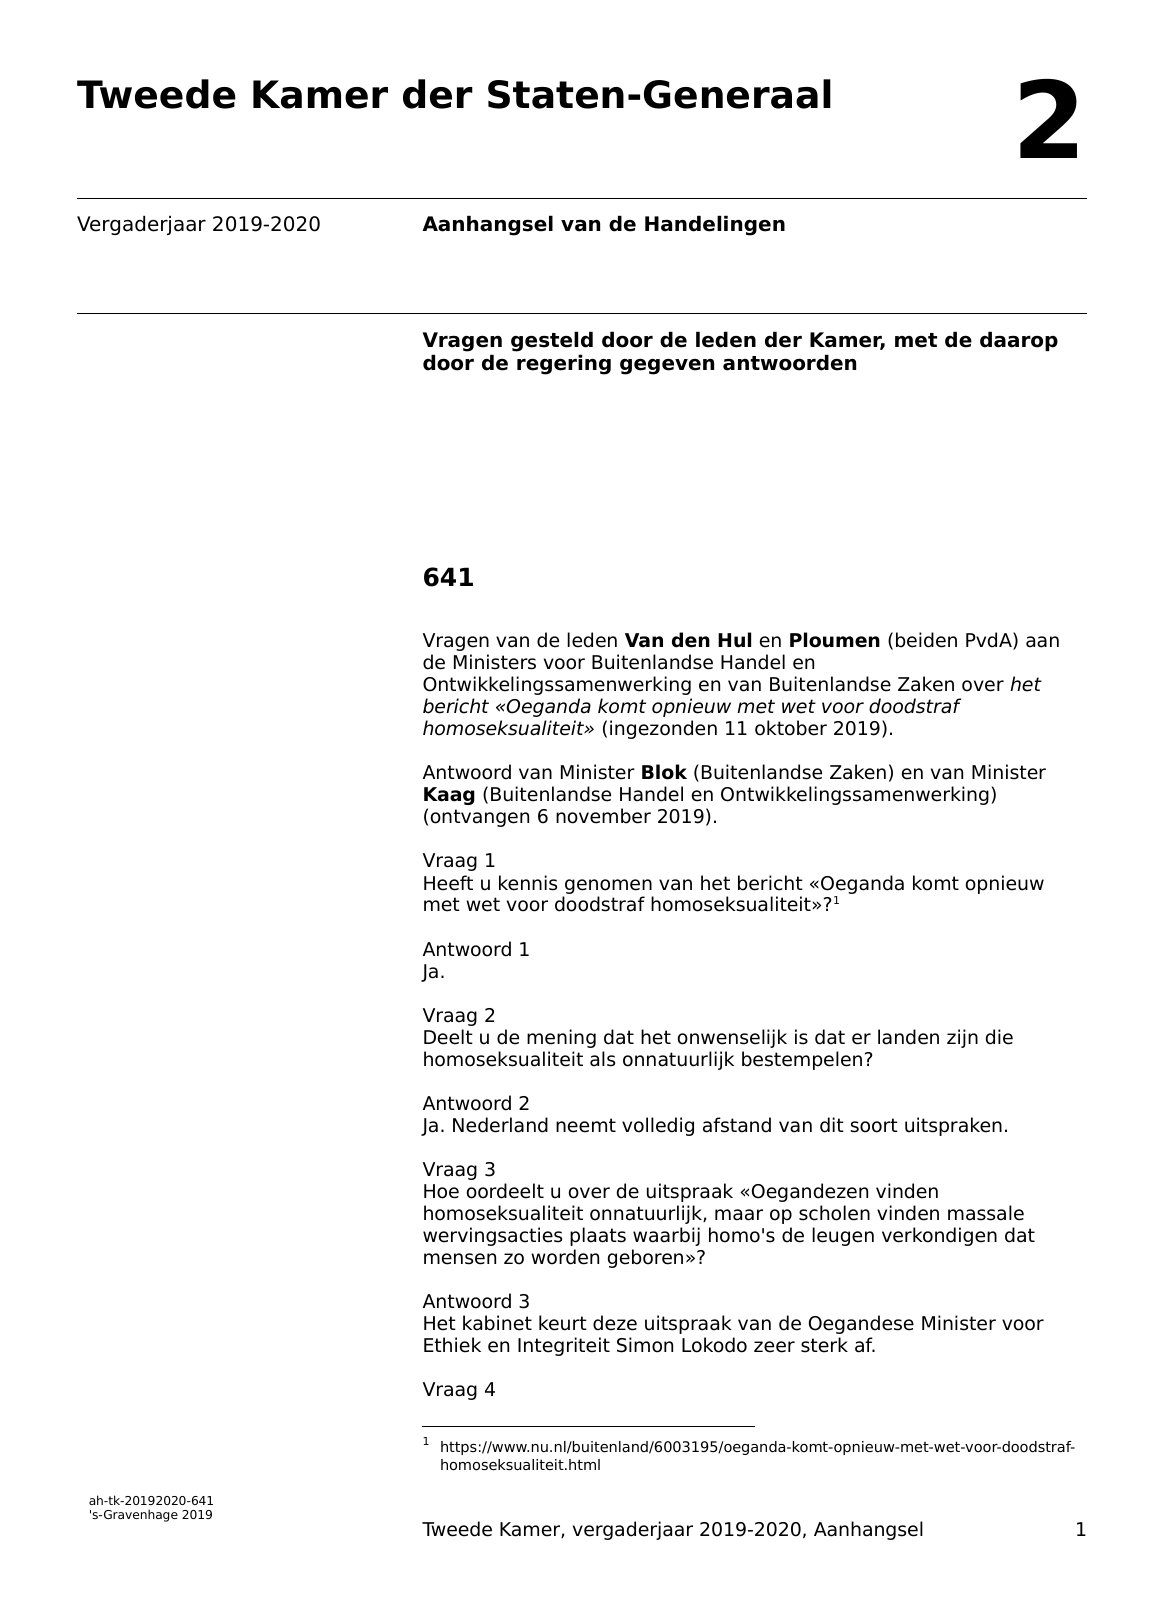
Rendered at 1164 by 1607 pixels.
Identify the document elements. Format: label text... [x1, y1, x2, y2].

text Heeft u kennis genomen van het bericht «Oeganda komt opnieuw met wet voor doodstraf homoseksualiteit»? [422, 872, 1087, 916]
text Vraag 1 [422, 850, 1087, 872]
text Antwoord van Minister Blok (Buitenlandse Zaken) en van Minister Kaag (Buitenlandse Handel en Ontwikkelingssamenwerking) (ontvangen 6 november 2019). [422, 762, 1087, 828]
text Antwoord 1 [422, 938, 1087, 961]
text 641 [422, 563, 1087, 592]
text 's-Gravenhage 2019 [88, 1508, 323, 1522]
text Het kabinet keurt deze uitspraak van de Oegandese Minister voor Ethiek en Integriteit Simon Lokodo zeer sterk af. [422, 1313, 1087, 1357]
text https://www.nu.nl/buitenland/6003195/oeganda-komt-opnieuw-met-wet-voor-doodstraf-homoseksualiteit.html [422, 1435, 1087, 1474]
text Deelt u de mening dat het onwenselijk is dat er landen zijn die homoseksualiteit als onnatuurlijk bestempelen? [422, 1027, 1087, 1071]
text Ja. [422, 961, 1087, 982]
text Antwoord 2 [422, 1093, 1087, 1115]
table_header Tweede Kamer der Staten-Generaal [77, 59, 886, 198]
text Vraag 4 [422, 1379, 1087, 1401]
text Vraag 3 [422, 1159, 1087, 1181]
table_cell Vragen gesteld door de leden der Kamer, met de daarop door de regering gegeven antwoorden [422, 314, 1087, 375]
text Ja. Nederland neemt volledig afstand van dit soort uitspraken. [422, 1115, 1087, 1137]
text Antwoord 3 [422, 1291, 1087, 1313]
text Vraag 2 [422, 1005, 1087, 1027]
table_cell Vergaderjaar 2019-2020 [77, 199, 422, 313]
text ah-tk-20192020-641 [88, 1494, 323, 1508]
text Hoe oordeelt u over de uitspraak «Oegandezen vinden homoseksualiteit onnatuurlijk, maar op scholen vinden massale wervingsacties plaats waarbij homo's de leugen verkondigen dat mensen zo worden geboren»? [422, 1181, 1087, 1269]
table_cell Aanhangsel van de Handelingen [422, 199, 1087, 313]
text Vragen van de leden Van den Hul en Ploumen (beiden PvdA) aan de Ministers voor Buitenlandse Handel en Ontwikkelingssamenwerking en van Buitenlandse Zaken over het bericht «Oeganda komt opnieuw met wet voor doodstraf homoseksualiteit» (ingezonden 11 oktober 2019). [422, 630, 1087, 740]
table_cell [77, 314, 422, 375]
table_header 2 [886, 59, 1087, 198]
